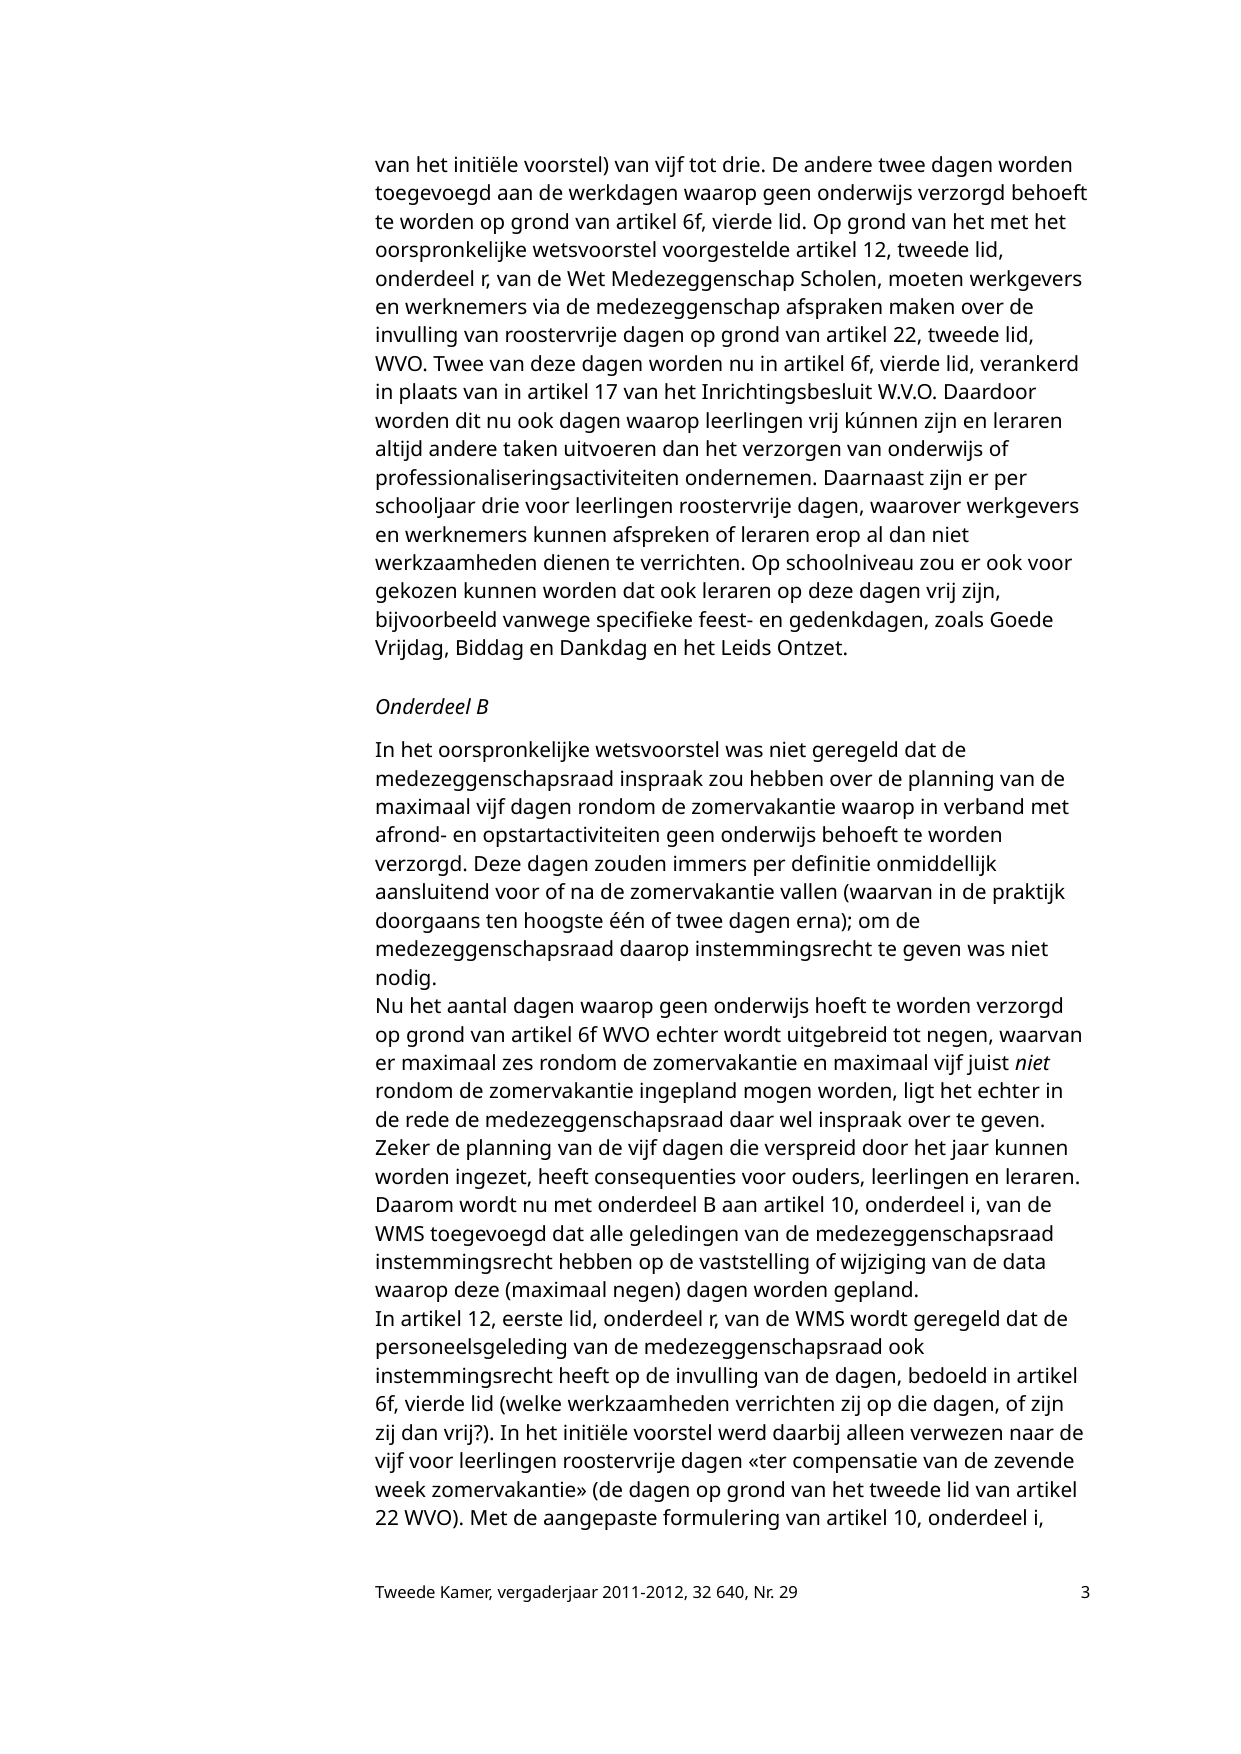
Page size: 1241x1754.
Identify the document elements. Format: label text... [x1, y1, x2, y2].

text Nu het aantal dagen waarop geen onderwijs hoeft te worden verzorgd op grond van artikel 6f WVO echter wordt uitgebreid tot negen, waarvan er maximaal zes rondom de zomervakantie en maximaal vijf juist niet rondom de zomervakantie ingepland mogen worden, ligt het echter in de rede de medezeggenschapsraad daar wel inspraak over te geven. Zeker de planning van de vijf dagen die verspreid door het jaar kunnen worden ingezet, heeft consequenties voor ouders, leerlingen en leraren. Daarom wordt nu met onderdeel B aan artikel 10, onderdeel i, van de WMS toegevoegd dat alle geledingen van de medezeggenschapsraad instemmingsrecht hebben op de vaststelling of wijziging van de data waarop deze (maximaal negen) dagen worden gepland. [375, 991, 1090, 1304]
text In het oorspronkelijke wetsvoorstel was niet geregeld dat de medezeggenschapsraad inspraak zou hebben over de planning van de maximaal vijf dagen rondom de zomervakantie waarop in verband met afrond- en opstartactiviteiten geen onderwijs behoeft te worden verzorgd. Deze dagen zouden immers per definitie onmiddellijk aansluitend voor of na de zomervakantie vallen (waarvan in de praktijk doorgaans ten hoogste één of twee dagen erna); om de medezeggenschapsraad daarop instemmingsrecht te geven was niet nodig. [375, 735, 1090, 991]
text In artikel 12, eerste lid, onderdeel r, van de WMS wordt geregeld dat de personeelsgeleding van de medezeggenschapsraad ook instemmingsrecht heeft op de invulling van de dagen, bedoeld in artikel 6f, vierde lid (welke werkzaamheden verrichten zij op die dagen, of zijn zij dan vrij?). In het initiële voorstel werd daarbij alleen verwezen naar de vijf voor leerlingen roostervrije dagen «ter compensatie van de zevende week zomervakantie» (de dagen op grond van het tweede lid van artikel 22 WVO). Met de aangepaste formulering van artikel 10, onderdeel i, [375, 1304, 1090, 1532]
text Onderdeel B [375, 692, 1090, 720]
text van het initiële voorstel) van vijf tot drie. De andere twee dagen worden toegevoegd aan de werkdagen waarop geen onderwijs verzorgd behoeft te worden op grond van artikel 6f, vierde lid. Op grond van het met het oorspronkelijke wetsvoorstel voorgestelde artikel 12, tweede lid, onderdeel r, van de Wet Medezeggenschap Scholen, moeten werkgevers en werknemers via de medezeggenschap afspraken maken over de invulling van roostervrije dagen op grond van artikel 22, tweede lid, WVO. Twee van deze dagen worden nu in artikel 6f, vierde lid, verankerd in plaats van in artikel 17 van het Inrichtingsbesluit W.V.O. Daardoor worden dit nu ook dagen waarop leerlingen vrij kúnnen zijn en leraren altijd andere taken uitvoeren dan het verzorgen van onderwijs of professionaliseringsactiviteiten ondernemen. Daarnaast zijn er per schooljaar drie voor leerlingen roostervrije dagen, waarover werkgevers en werknemers kunnen afspreken of leraren erop al dan niet werkzaamheden dienen te verrichten. Op schoolniveau zou er ook voor gekozen kunnen worden dat ook leraren op deze dagen vrij zijn, bijvoorbeeld vanwege specifieke feest- en gedenkdagen, zoals Goede Vrijdag, Biddag en Dankdag en het Leids Ontzet. [375, 150, 1090, 662]
